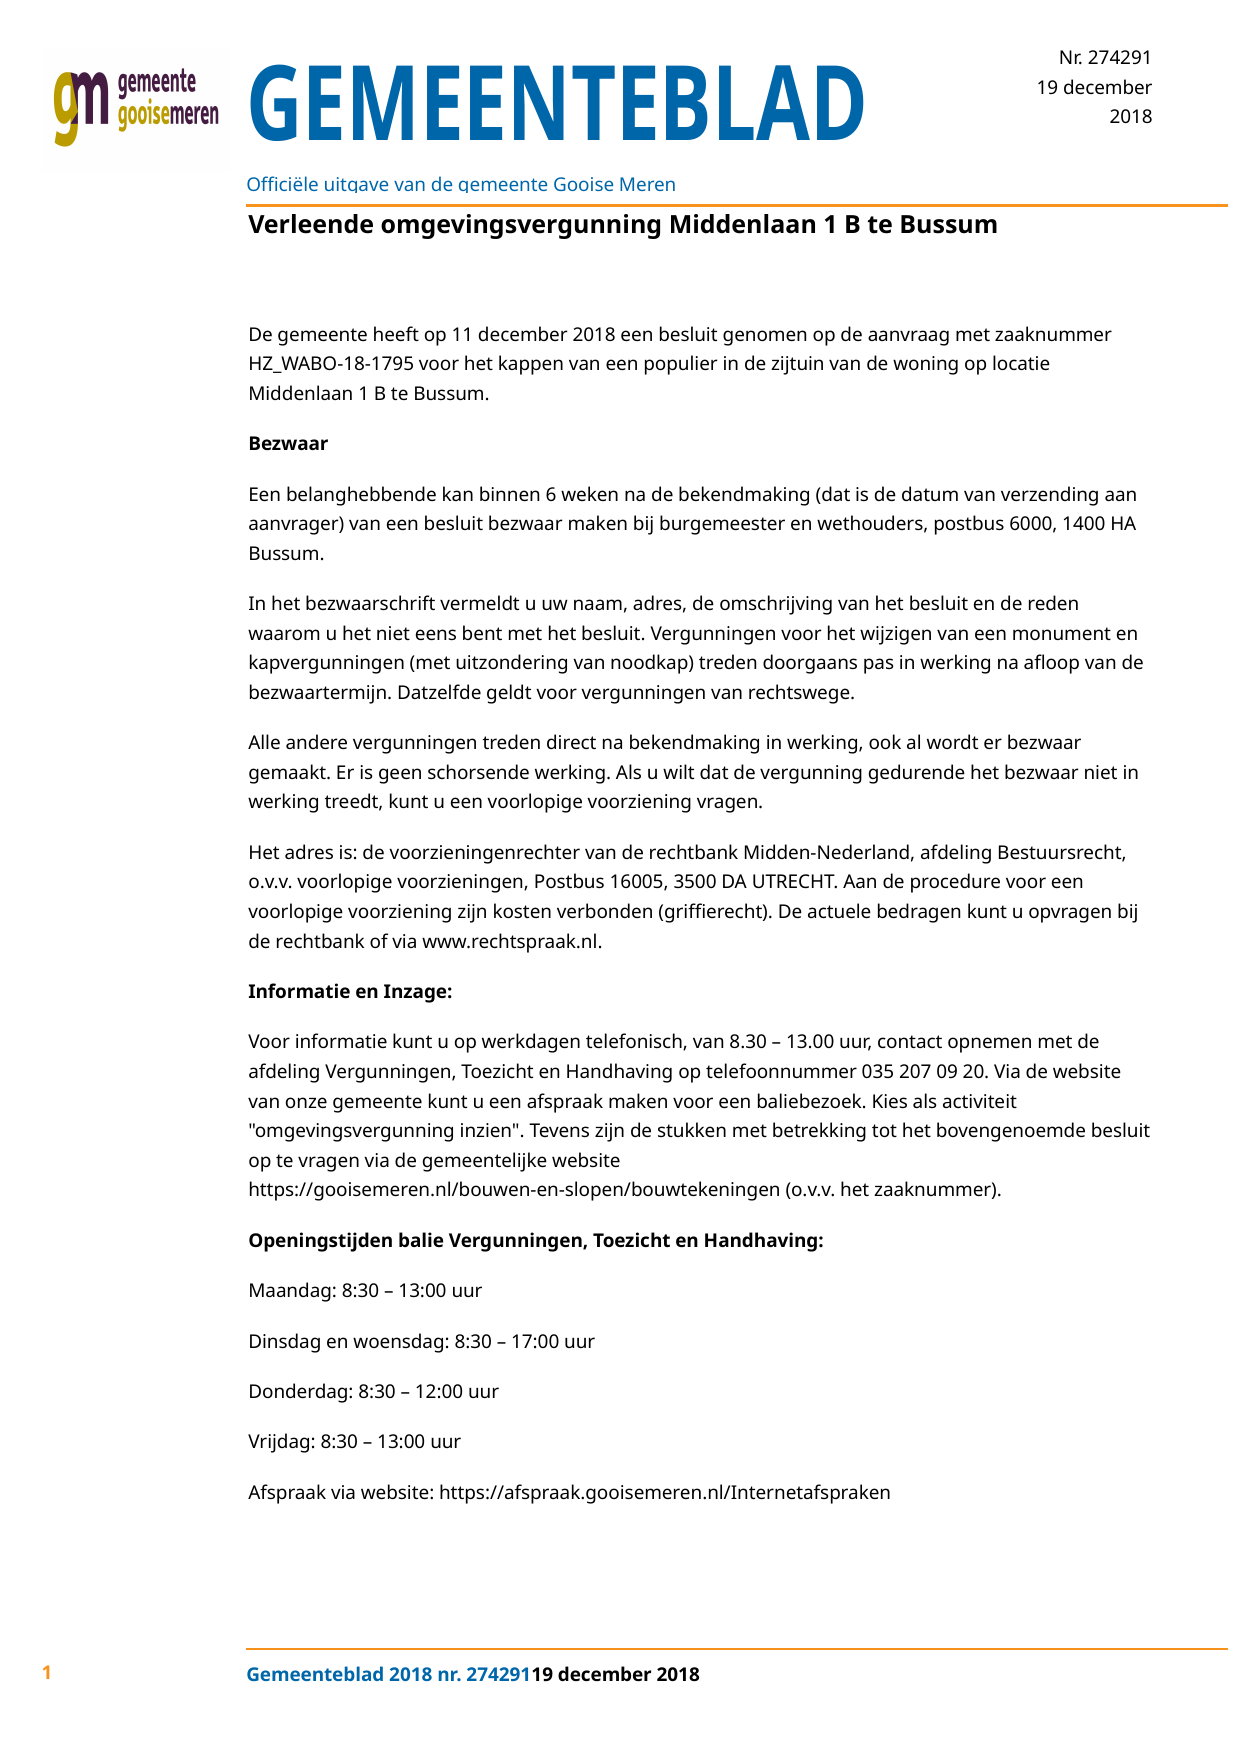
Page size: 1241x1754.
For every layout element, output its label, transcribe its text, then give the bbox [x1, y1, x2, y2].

text Informatie en Inzage: [248, 978, 1152, 1004]
picture [41, 47, 231, 172]
text Het adres is: de voorzieningenrechter van de rechtbank Midden-Nederland, afdeling Bestuursrecht, o.v.v. voorlopige voorzieningen, Postbus 16005, 3500 DA UTRECHT. Aan de procedure voor een voorlopige voorziening zijn kosten verbonden (griffierecht). De actuele bedragen kunt u opvragen bij de rechtbank of via www.rechtspraak.nl. [248, 839, 1152, 953]
text De gemeente heeft op 11 december 2018 een besluit genomen op de aanvraag met zaaknummer HZ_WABO-18-1795 voor het kappen van een populier in de zijtuin van de woning op locatie Middenlaan 1 B te Bussum. [248, 321, 1152, 406]
text Maandag: 8:30 – 13:00 uur [248, 1277, 1152, 1303]
text In het bezwaarschrift vermeldt u uw naam, adres, de omschrijving van het besluit en de reden waarom u het niet eens bent met het besluit. Vergunningen voor het wijzigen van een monument en kapvergunningen (met uitzondering van noodkap) treden doorgaans pas in werking na afloop van de bezwaartermijn. Datzelfde geldt voor vergunningen van rechtswege. [248, 590, 1152, 705]
text Dinsdag en woensdag: 8:30 – 17:00 uur [248, 1328, 1152, 1353]
text Alle andere vergunningen treden direct na bekendmaking in werking, ook al wordt er bezwaar gemaakt. Er is geen schorsende werking. Als u wilt dat de vergunning gedurende het bezwaar niet in werking treedt, kunt u een voorlopige voorziening vragen. [248, 729, 1152, 814]
text Openingstijden balie Vergunningen, Toezicht en Handhaving: [248, 1227, 1152, 1253]
text Een belanghebbende kan binnen 6 weken na de bekendmaking (dat is de datum van verzending aan aanvrager) van een besluit bezwaar maken bij burgemeester en wethouders, postbus 6000, 1400 HA Bussum. [248, 481, 1152, 566]
text Bezwaar [248, 430, 1152, 456]
text Voor informatie kunt u op werkdagen telefonisch, van 8.30 – 13.00 uur, contact opnemen met de afdeling Vergunningen, Toezicht en Handhaving op telefoonnummer 035 207 09 20. Via de website van onze gemeente kunt u een afspraak maken voor een baliebezoek. Kies als activiteit "omgevingsvergunning inzien". Tevens zijn de stukken met betrekking tot het bovengenoemde besluit op te vragen via de gemeentelijke website https://gooisemeren.nl/bouwen-en-slopen/bouwtekeningen (o.v.v. het zaaknummer). [248, 1029, 1152, 1202]
text Vrijdag: 8:30 – 13:00 uur [248, 1429, 1152, 1454]
text Donderdag: 8:30 – 12:00 uur [248, 1378, 1152, 1404]
text Verleende omgevingsvergunning Middenlaan 1 B te Bussum [248, 207, 1152, 241]
text Afspraak via website: https://afspraak.gooisemeren.nl/Internetafspraken [248, 1479, 1152, 1505]
